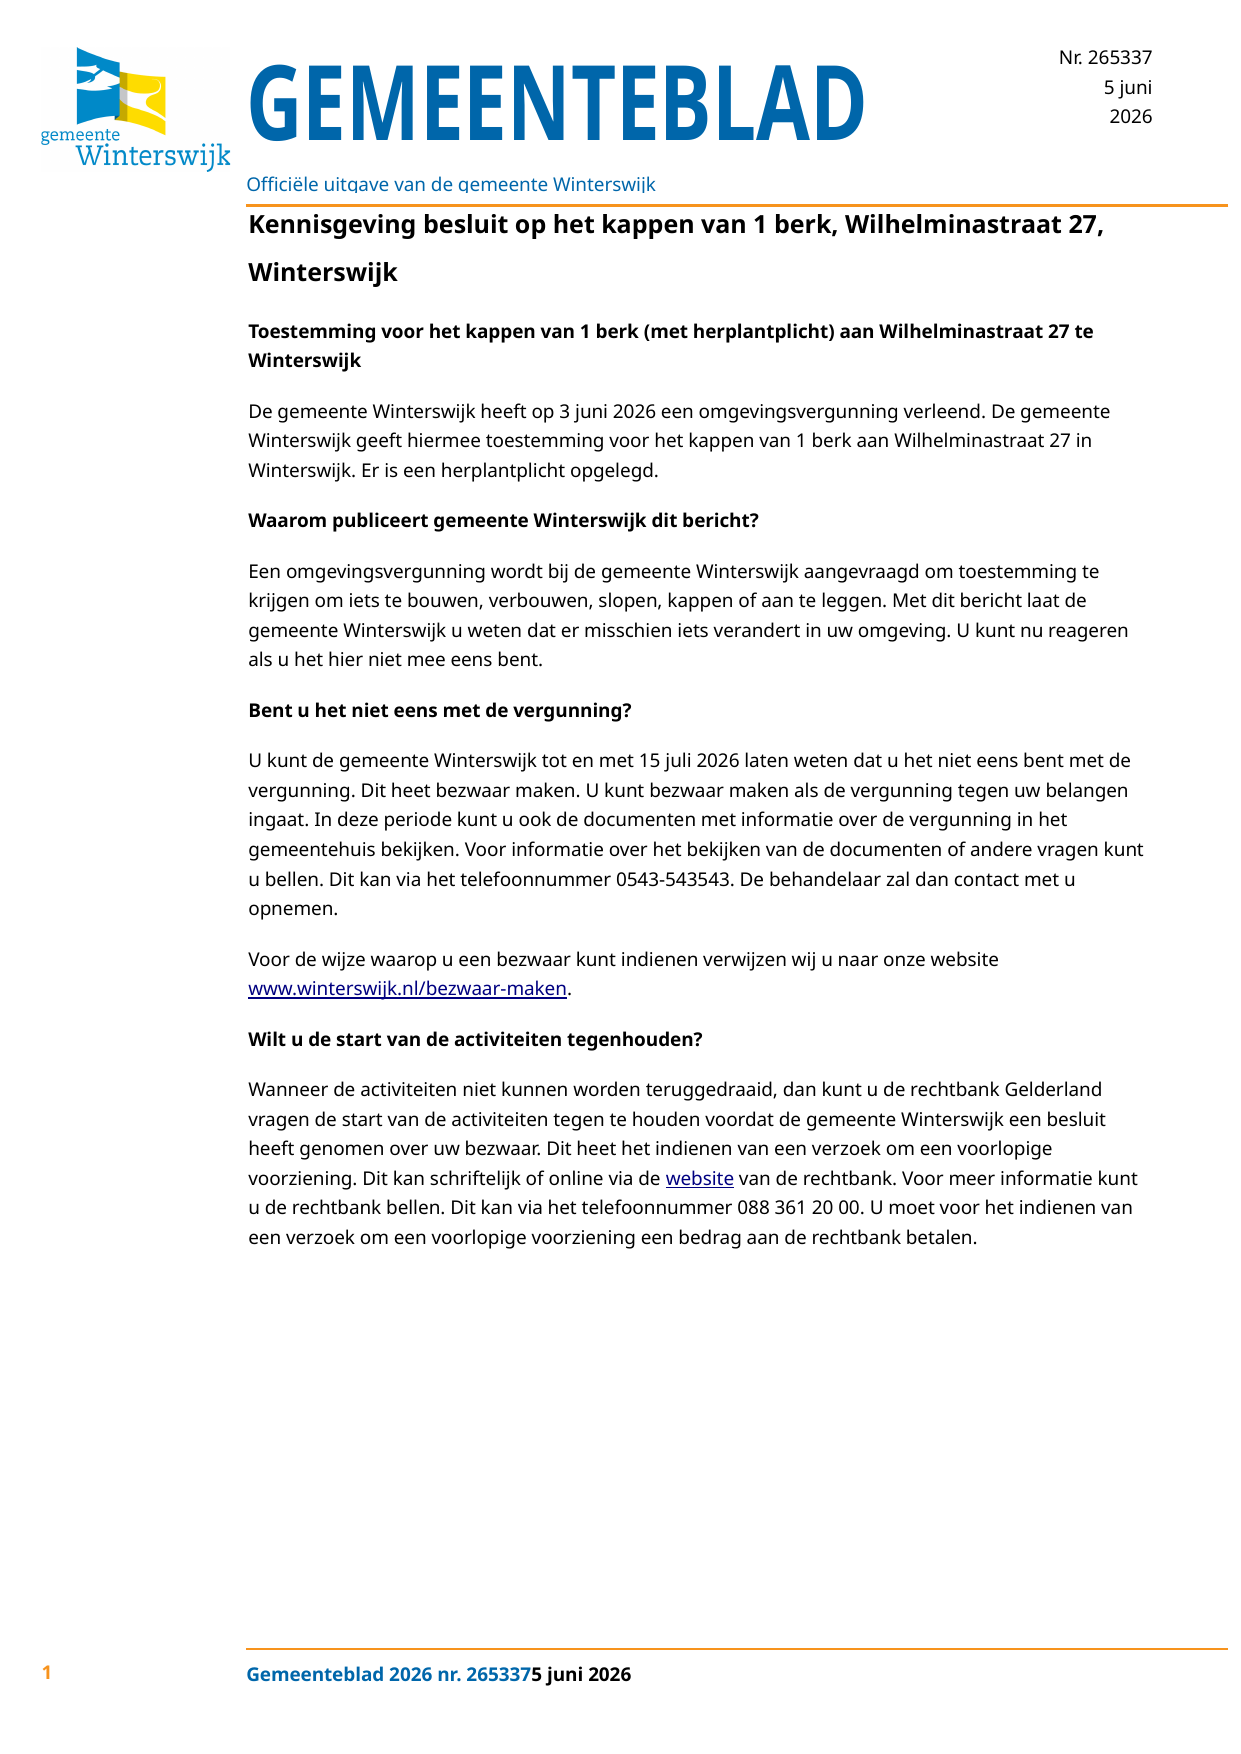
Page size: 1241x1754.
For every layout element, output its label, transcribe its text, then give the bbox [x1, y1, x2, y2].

text Bent u het niet eens met de vergunning? [248, 697, 1152, 723]
picture [225, 153, 231, 162]
text Een omgevingsvergunning wordt bij de gemeente Winterswijk aangevraagd om toestemming te krijgen om iets te bouwen, verbouwen, slopen, kappen of aan te leggen. Met dit bericht laat de gemeente Winterswijk u weten dat er misschien iets verandert in uw omgeving. U kunt nu reageren als u het hier niet mee eens bent. [248, 558, 1152, 672]
text Kennisgeving besluit op het kappen van 1 berk, Wilhelminastraat 27, Winterswijk [248, 207, 1152, 288]
text Toestemming voor het kappen van 1 berk (met herplantplicht) aan Wilhelminastraat 27 te Winterswijk [248, 318, 1152, 373]
text U kunt de gemeente Winterswijk tot en met 15 juli 2026 laten weten dat u het niet eens bent met de vergunning. Dit heet bezwaar maken. U kunt bezwaar maken als de vergunning tegen uw belangen ingaat. In deze periode kunt u ook de documenten met informatie over de vergunning in het gemeentehuis bekijken. Voor informatie over het bekijken van de documenten of andere vragen kunt u bellen. Dit kan via het telefoonnummer 0543-543543. De behandelaar zal dan contact met u opnemen. [248, 747, 1152, 921]
text De gemeente Winterswijk heeft op 3 juni 2026 een omgevingsvergunning verleend. De gemeente Winterswijk geeft hiermee toestemming voor het kappen van 1 berk aan Wilhelminastraat 27 in Winterswijk. Er is een herplantplicht opgelegd. [248, 398, 1152, 483]
text Voor de wijze waarop u een bezwaar kunt indienen verwijzen wij u naar onze website www.winterswijk.nl/bezwaar-maken. [248, 946, 1152, 1001]
text Waarom publiceert gemeente Winterswijk dit bericht? [248, 507, 1152, 533]
picture [41, 47, 231, 172]
text Wanneer de activiteiten niet kunnen worden teruggedraaid, dan kunt u de rechtbank Gelderland vragen de start van de activiteiten tegen te houden voordat de gemeente Winterswijk een besluit heeft genomen over uw bezwaar. Dit heet het indienen van een verzoek om een voorlopige voorziening. Dit kan schriftelijk of online via de website van de rechtbank. Voor meer informatie kunt u de rechtbank bellen. Dit kan via het telefoonnummer 088 361 20 00. U moet voor het indienen van een verzoek om een voorlopige voorziening een bedrag aan de rechtbank betalen. [248, 1076, 1152, 1250]
text Wilt u de start van de activiteiten tegenhouden? [248, 1026, 1152, 1052]
